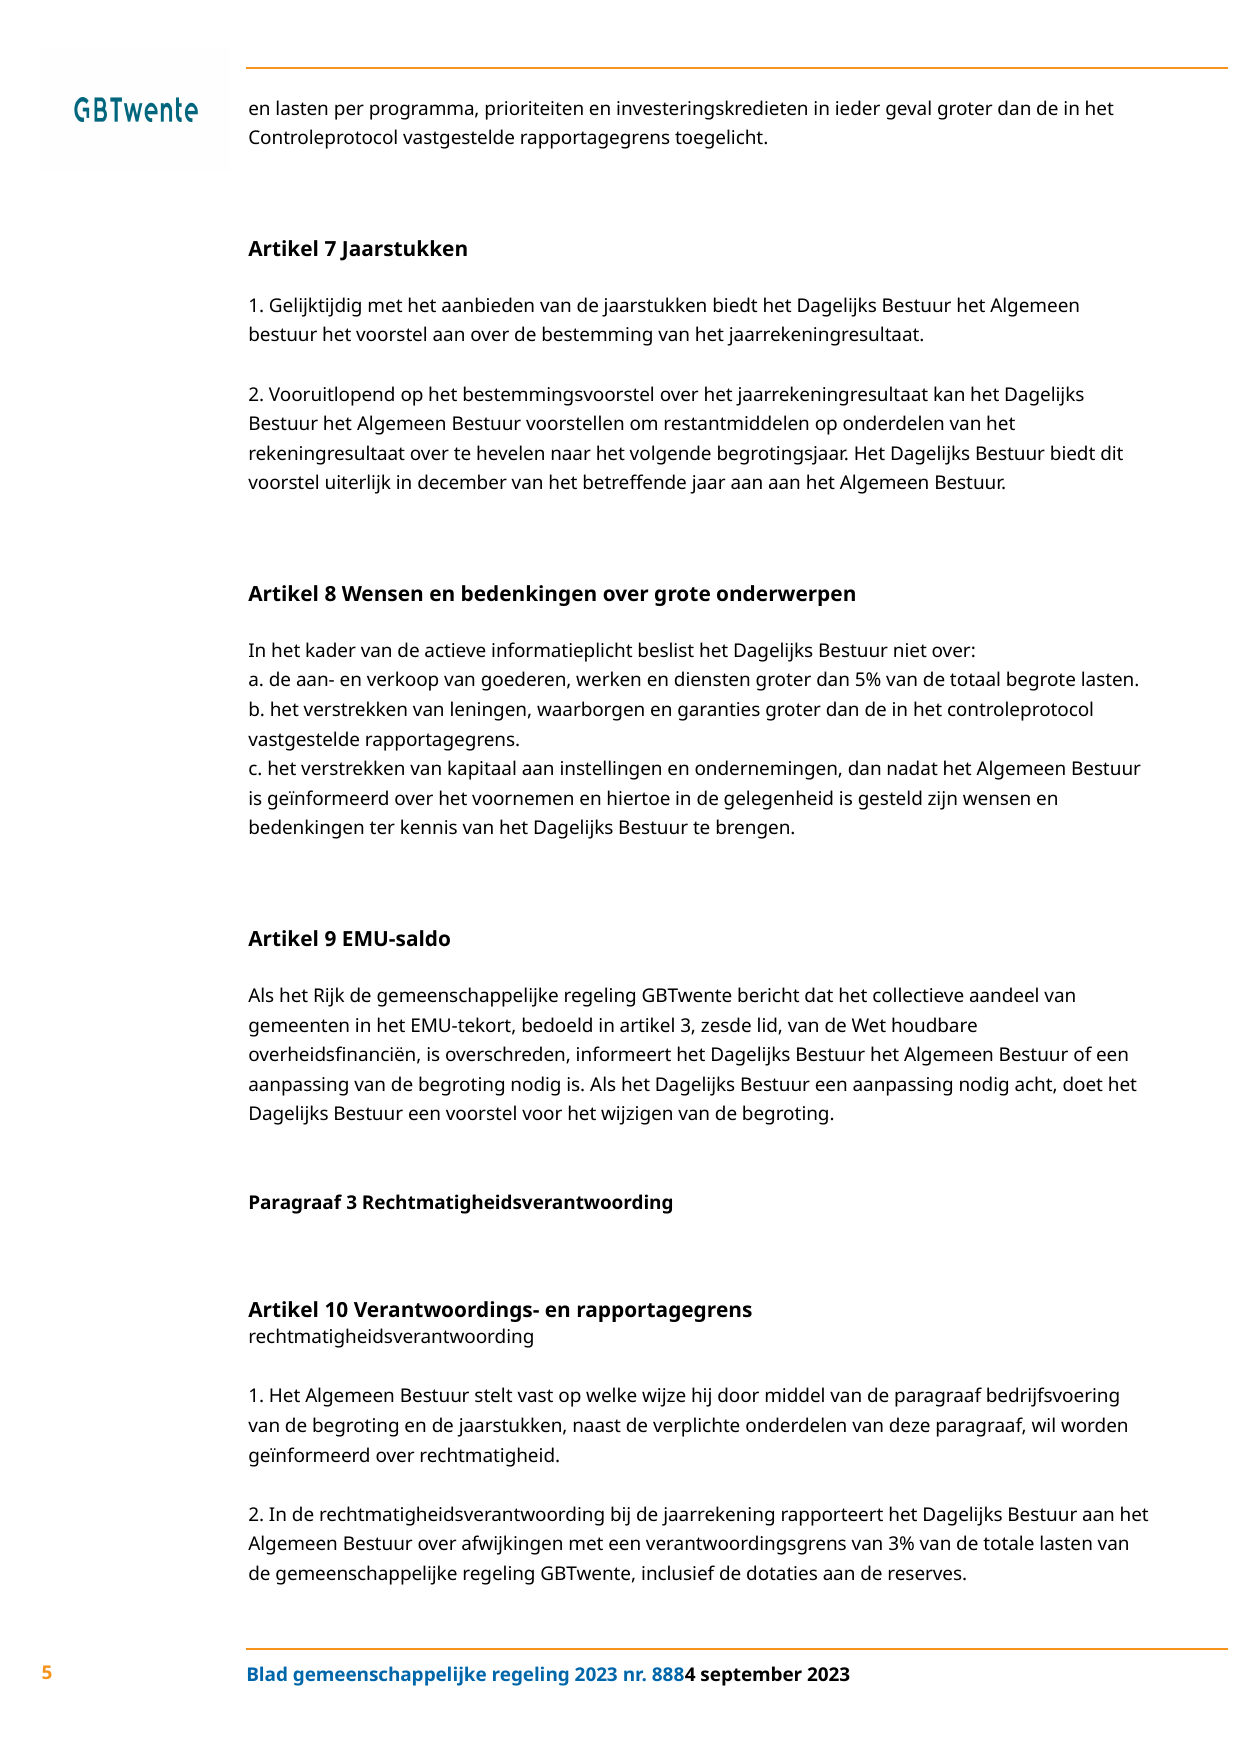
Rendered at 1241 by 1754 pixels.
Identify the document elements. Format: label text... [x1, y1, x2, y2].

text 1. Gelijktijdig met het aanbieden van de jaarstukken biedt het Dagelijks Bestuur het Algemeen bestuur het voorstel aan over de bestemming van het jaarrekeningresultaat. [248, 292, 1152, 347]
text 1. Het Algemeen Bestuur stelt vast op welke wijze hij door middel van de paragraaf bedrijfsvoering van de begroting en de jaarstukken, naast de verplichte onderdelen van deze paragraaf, wil worden geïnformeerd over rechtmatigheid. [248, 1383, 1152, 1467]
text Als het Rijk de gemeenschappelijke regeling GBTwente bericht dat het collectieve aandeel van gemeenten in het EMU-tekort, bedoeld in artikel 3, zesde lid, van de Wet houdbare overheidsfinanciën, is overschreden, informeert het Dagelijks Bestuur het Algemeen Bestuur of een aanpassing van de begroting nodig is. Als het Dagelijks Bestuur een aanpassing nodig acht, doet het Dagelijks Bestuur een voorstel voor het wijzigen van de begroting. [248, 982, 1152, 1126]
text a. de aan- en verkoop van goederen, werken en diensten groter dan 5% van de totaal begrote lasten. [248, 667, 1152, 692]
text rechtmatigheidsverantwoording [248, 1323, 1152, 1349]
text 2. Vooruitlopend op het bestemmingsvoorstel over het jaarrekeningresultaat kan het Dagelijks Bestuur het Algemeen Bestuur voorstellen om restantmiddelen op onderdelen van het rekeningresultaat over te hevelen naar het volgende begrotingsjaar. Het Dagelijks Bestuur biedt dit voorstel uiterlijk in december van het betreffende jaar aan aan het Algemeen Bestuur. [248, 381, 1152, 495]
text c. het verstrekken van kapitaal aan instellingen en ondernemingen, dan nadat het Algemeen Bestuur is geïnformeerd over het voornemen en hiertoe in de gelegenheid is gesteld zijn wensen en bedenkingen ter kennis van het Dagelijks Bestuur te brengen. [248, 755, 1152, 840]
text Paragraaf 3 Rechtmatigheidsverantwoording [248, 1189, 1152, 1215]
text Artikel 8 Wensen en bedenkingen over grote onderwerpen [248, 579, 1152, 607]
text en lasten per programma, prioriteiten en investeringskredieten in ieder geval groter dan de in het Controleprotocol vastgestelde rapportagegrens toegelicht. [248, 95, 1152, 150]
text Artikel 10 Verantwoordings- en rapportagegrens [248, 1295, 1152, 1323]
text Artikel 7 Jaarstukken [248, 234, 1152, 262]
text b. het verstrekken van leningen, waarborgen en garanties groter dan de in het controleprotocol vastgestelde rapportagegrens. [248, 696, 1152, 752]
text Artikel 9 EMU-saldo [248, 924, 1152, 953]
picture [41, 47, 231, 172]
text 2. In de rechtmatigheidsverantwoording bij de jaarrekening rapporteert het Dagelijks Bestuur aan het Algemeen Bestuur over afwijkingen met een verantwoordingsgrens van 3% van de totale lasten van de gemeenschappelijke regeling GBTwente, inclusief de dotaties aan de reserves. [248, 1501, 1152, 1586]
text In het kader van de actieve informatieplicht beslist het Dagelijks Bestuur niet over: [248, 637, 1152, 663]
